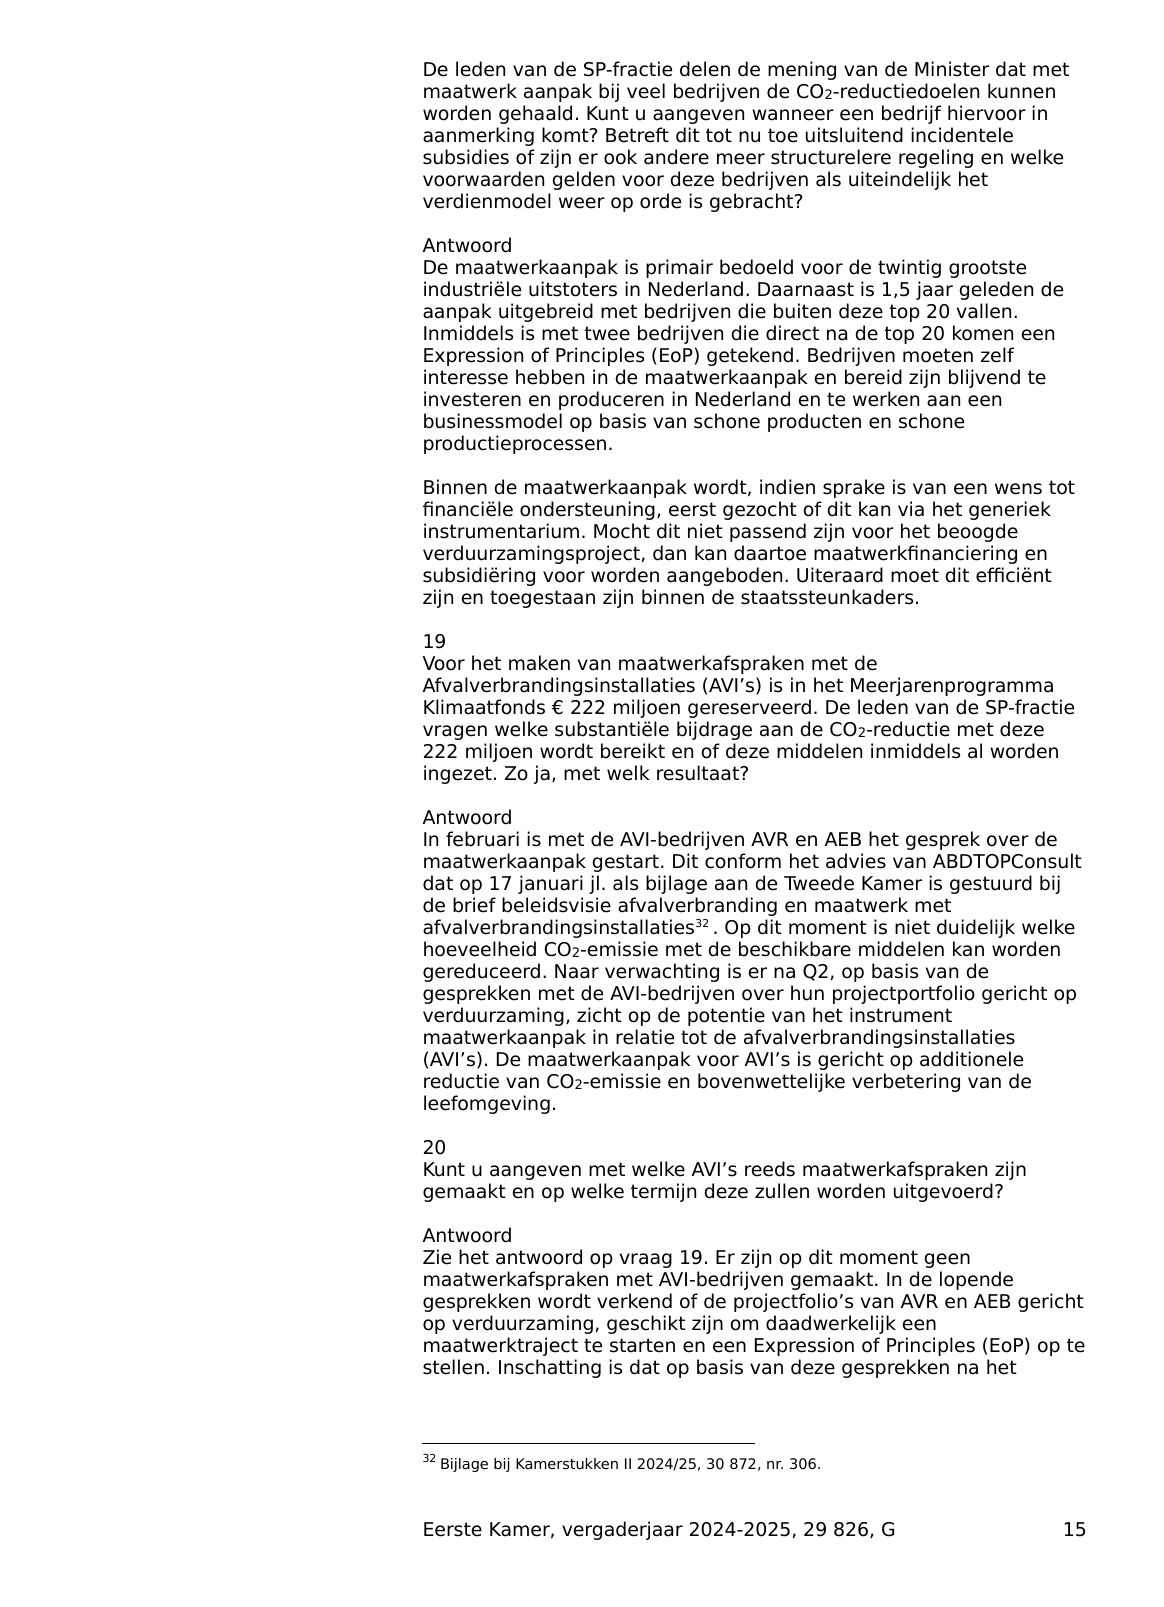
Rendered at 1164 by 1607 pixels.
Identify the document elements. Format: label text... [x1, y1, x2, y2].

text 20 [422, 1137, 1087, 1159]
text Antwoord [422, 235, 1087, 257]
text De leden van de SP-fractie delen de mening van de Minister dat met maatwerk aanpak bij veel bedrijven de CO2-reductiedoelen kunnen worden gehaald. Kunt u aangeven wanneer een bedrijf hiervoor in aanmerking komt? Betreft dit tot nu toe uitsluitend incidentele subsidies of zijn er ook andere meer structurelere regeling en welke voorwaarden gelden voor deze bedrijven als uiteindelijk het verdienmodel weer op orde is gebracht? [422, 59, 1087, 213]
text Kunt u aangeven met welke AVI’s reeds maatwerkafspraken zijn gemaakt en op welke termijn deze zullen worden uitgevoerd? [422, 1159, 1087, 1203]
text Antwoord [422, 1225, 1087, 1247]
text De maatwerkaanpak is primair bedoeld voor de twintig grootste industriële uitstoters in Nederland. Daarnaast is 1,5 jaar geleden de aanpak uitgebreid met bedrijven die buiten deze top 20 vallen. Inmiddels is met twee bedrijven die direct na de top 20 komen een Expression of Principles (EoP) getekend. Bedrijven moeten zelf interesse hebben in de maatwerkaanpak en bereid zijn blijvend te investeren en produceren in Nederland en te werken aan een businessmodel op basis van schone producten en schone productieprocessen. [422, 257, 1087, 455]
text In februari is met de AVI-bedrijven AVR en AEB het gesprek over de maatwerkaanpak gestart. Dit conform het advies van ABDTOPConsult dat op 17 januari jl. als bijlage aan de Tweede Kamer is gestuurd bij de brief beleidsvisie afvalverbranding en maatwerk met afvalverbrandingsinstallaties. Op dit moment is niet duidelijk welke hoeveelheid CO2-emissie met de beschikbare middelen kan worden gereduceerd. Naar verwachting is er na Q2, op basis van de gesprekken met de AVI-bedrijven over hun projectportfolio gericht op verduurzaming, zicht op de potentie van het instrument maatwerkaanpak in relatie tot de afvalverbrandingsinstallaties (AVI’s). De maatwerkaanpak voor AVI’s is gericht op additionele reductie van CO2-emissie en bovenwettelijke verbetering van de leefomgeving. [422, 829, 1087, 1115]
text Bijlage bij Kamerstukken II 2024/25, 30 872, nr. 306. [422, 1452, 1087, 1474]
text Zie het antwoord op vraag 19. Er zijn op dit moment geen maatwerkafspraken met AVI-bedrijven gemaakt. In de lopende gesprekken wordt verkend of de projectfolio’s van AVR en AEB gericht op verduurzaming, geschikt zijn om daadwerkelijk een maatwerktraject te starten en een Expression of Principles (EoP) op te stellen. Inschatting is dat op basis van deze gesprekken na het [422, 1247, 1087, 1379]
text Voor het maken van maatwerkafspraken met de Afvalverbrandingsinstallaties (AVI’s) is in het Meerjarenprogramma Klimaatfonds € 222 miljoen gereserveerd. De leden van de SP-fractie vragen welke substantiële bijdrage aan de CO2-reductie met deze 222 miljoen wordt bereikt en of deze middelen inmiddels al worden ingezet. Zo ja, met welk resultaat? [422, 653, 1087, 785]
text Binnen de maatwerkaanpak wordt, indien sprake is van een wens tot financiële ondersteuning, eerst gezocht of dit kan via het generiek instrumentarium. Mocht dit niet passend zijn voor het beoogde verduurzamingsproject, dan kan daartoe maatwerkfinanciering en subsidiëring voor worden aangeboden. Uiteraard moet dit efficiënt zijn en toegestaan zijn binnen de staatssteunkaders. [422, 477, 1087, 609]
text Antwoord [422, 807, 1087, 829]
text 19 [422, 631, 1087, 653]
